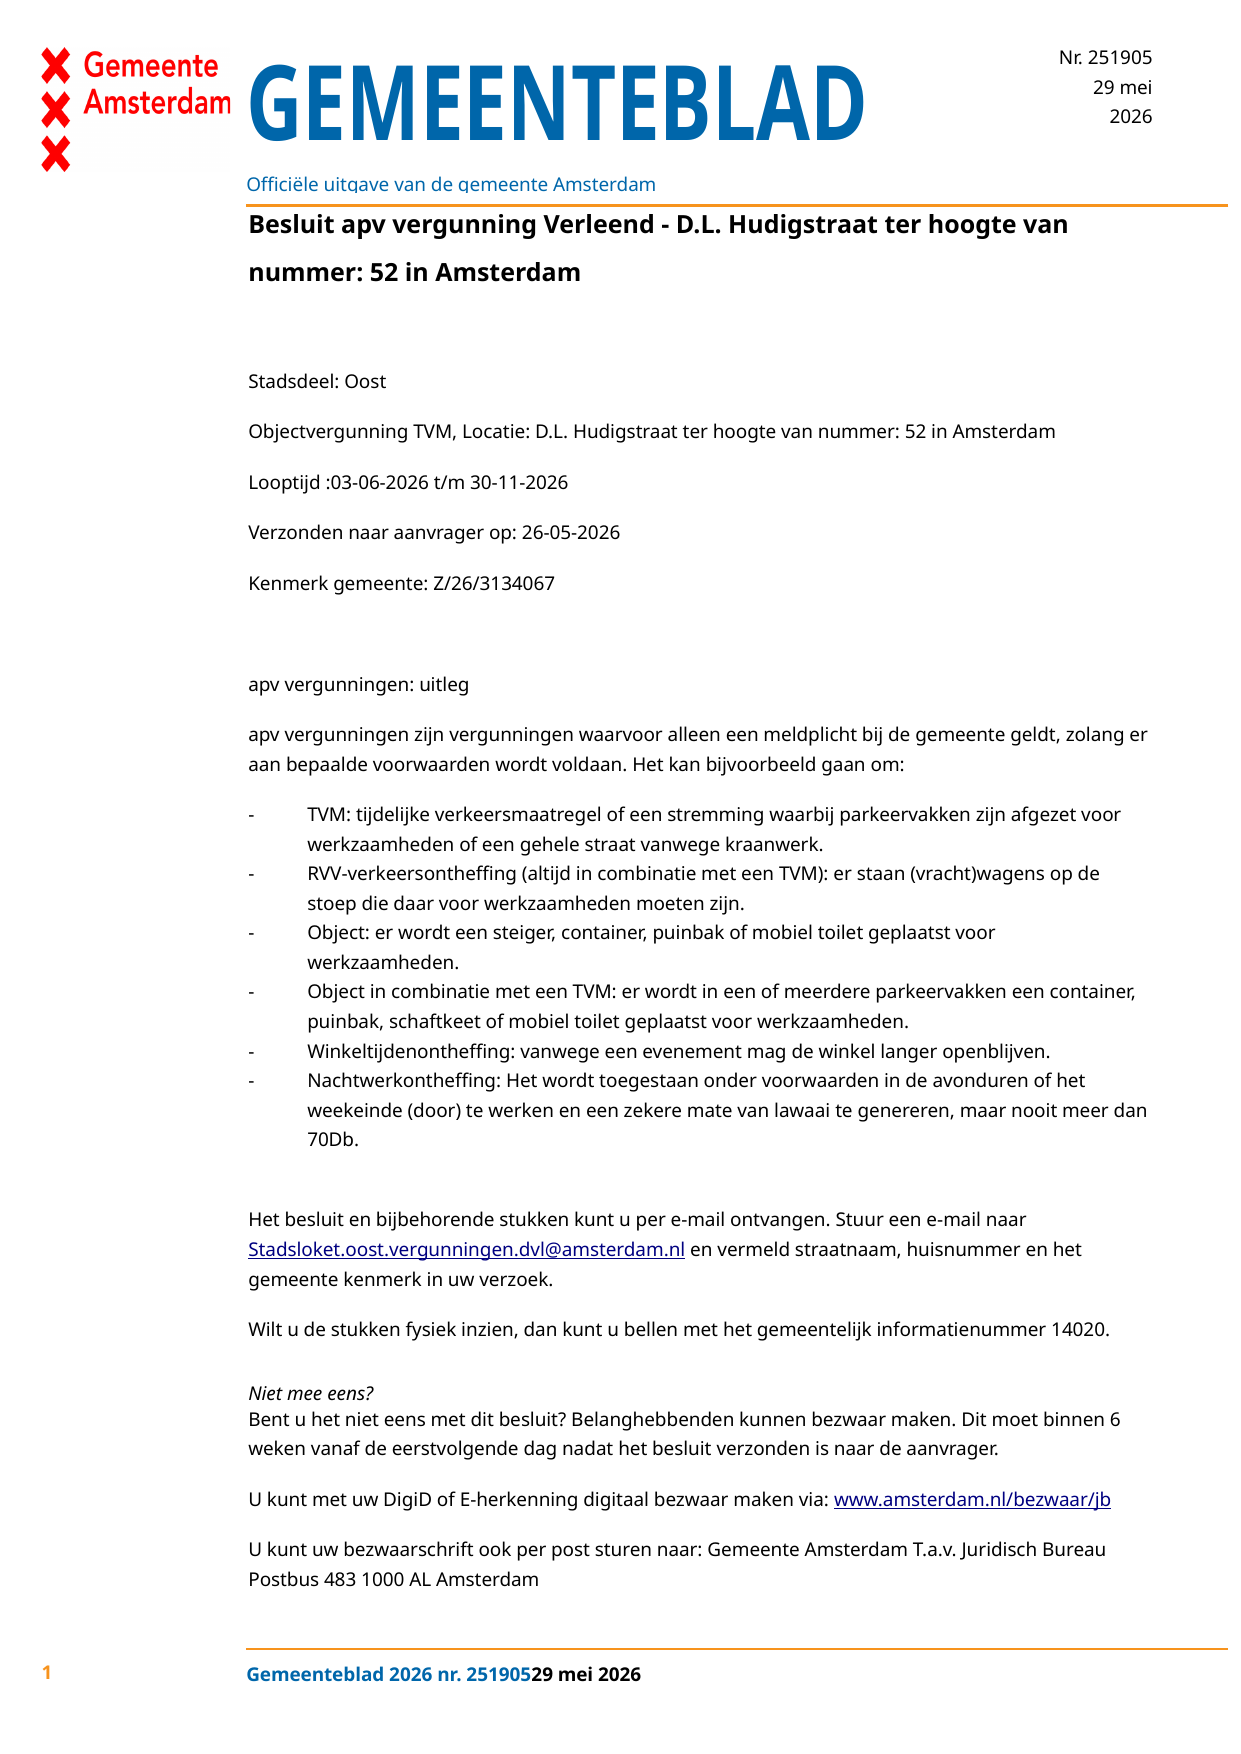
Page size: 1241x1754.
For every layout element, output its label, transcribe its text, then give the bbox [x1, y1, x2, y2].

text Objectvergunning TVM, Locatie: D.L. Hudigstraat ter hoogte van nummer: 52 in Amsterdam [248, 419, 1152, 444]
text Stadsdeel: Oost [248, 368, 1152, 394]
list Object in combinatie met een TVM: er wordt in een of meerdere parkeervakken een container, puinbak, schaftkeet of mobiel toilet geplaatst voor werkzaamheden. [248, 979, 1152, 1034]
list Object: er wordt een steiger, container, puinbak of mobiel toilet geplaatst voor werkzaamheden. [248, 919, 1152, 975]
text Looptijd :03-06-2026 t/m 30-11-2026 [248, 469, 1152, 495]
text apv vergunningen zijn vergunningen waarvoor alleen een meldplicht bij de gemeente geldt, zolang er aan bepaalde voorwaarden wordt voldaan. Het kan bijvoorbeeld gaan om: [248, 721, 1152, 777]
text Besluit apv vergunning Verleend - D.L. Hudigstraat ter hoogte van nummer: 52 in Amsterdam [248, 207, 1152, 288]
list TVM: tijdelijke verkeersmaatregel of een stremming waarbij parkeervakken zijn afgezet voor werkzaamheden of een gehele straat vanwege kraanwerk. [248, 801, 1152, 857]
text U kunt uw bezwaarschrift ook per post sturen naar: Gemeente Amsterdam T.a.v. Juridisch Bureau Postbus 483 1000 AL Amsterdam [248, 1536, 1152, 1592]
text Kenmerk gemeente: Z/26/3134067 [248, 570, 1152, 596]
text Bent u het niet eens met dit besluit? Belanghebbenden kunnen bezwaar maken. Dit moet binnen 6 weken vanaf de eerstvolgende dag nadat het besluit verzonden is naar de aanvrager. [248, 1406, 1152, 1461]
picture [41, 47, 231, 172]
text Verzonden naar aanvrager op: 26-05-2026 [248, 519, 1152, 545]
text apv vergunningen: uitleg [248, 671, 1152, 697]
text Wilt u de stukken fysiek inzien, dan kunt u bellen met het gemeentelijk informatienummer 14020. [248, 1316, 1152, 1342]
text Het besluit en bijbehorende stukken kunt u per e-mail ontvangen. Stuur een e-mail naar Stadsloket.oost.vergunningen.dvl@amsterdam.nl en vermeld straatnaam, huisnummer en het gemeente kenmerk in uw verzoek. [248, 1207, 1152, 1292]
list Winkeltijdenontheffing: vanwege een evenement mag de winkel langer openblijven. [248, 1038, 1152, 1064]
text Niet mee eens? [248, 1380, 1152, 1406]
text U kunt met uw DigiD of E-herkenning digitaal bezwaar maken via: www.amsterdam.nl/bezwaar/jb [248, 1486, 1152, 1512]
list RVV-verkeersontheffing (altijd in combinatie met een TVM): er staan (vracht)wagens op de stoep die daar voor werkzaamheden moeten zijn. [248, 860, 1152, 916]
list Nachtwerkontheffing: Het wordt toegestaan onder voorwaarden in de avonduren of het weekeinde (door) te werken en een zekere mate van lawaai te genereren, maar nooit meer dan 70Db. [248, 1067, 1152, 1152]
